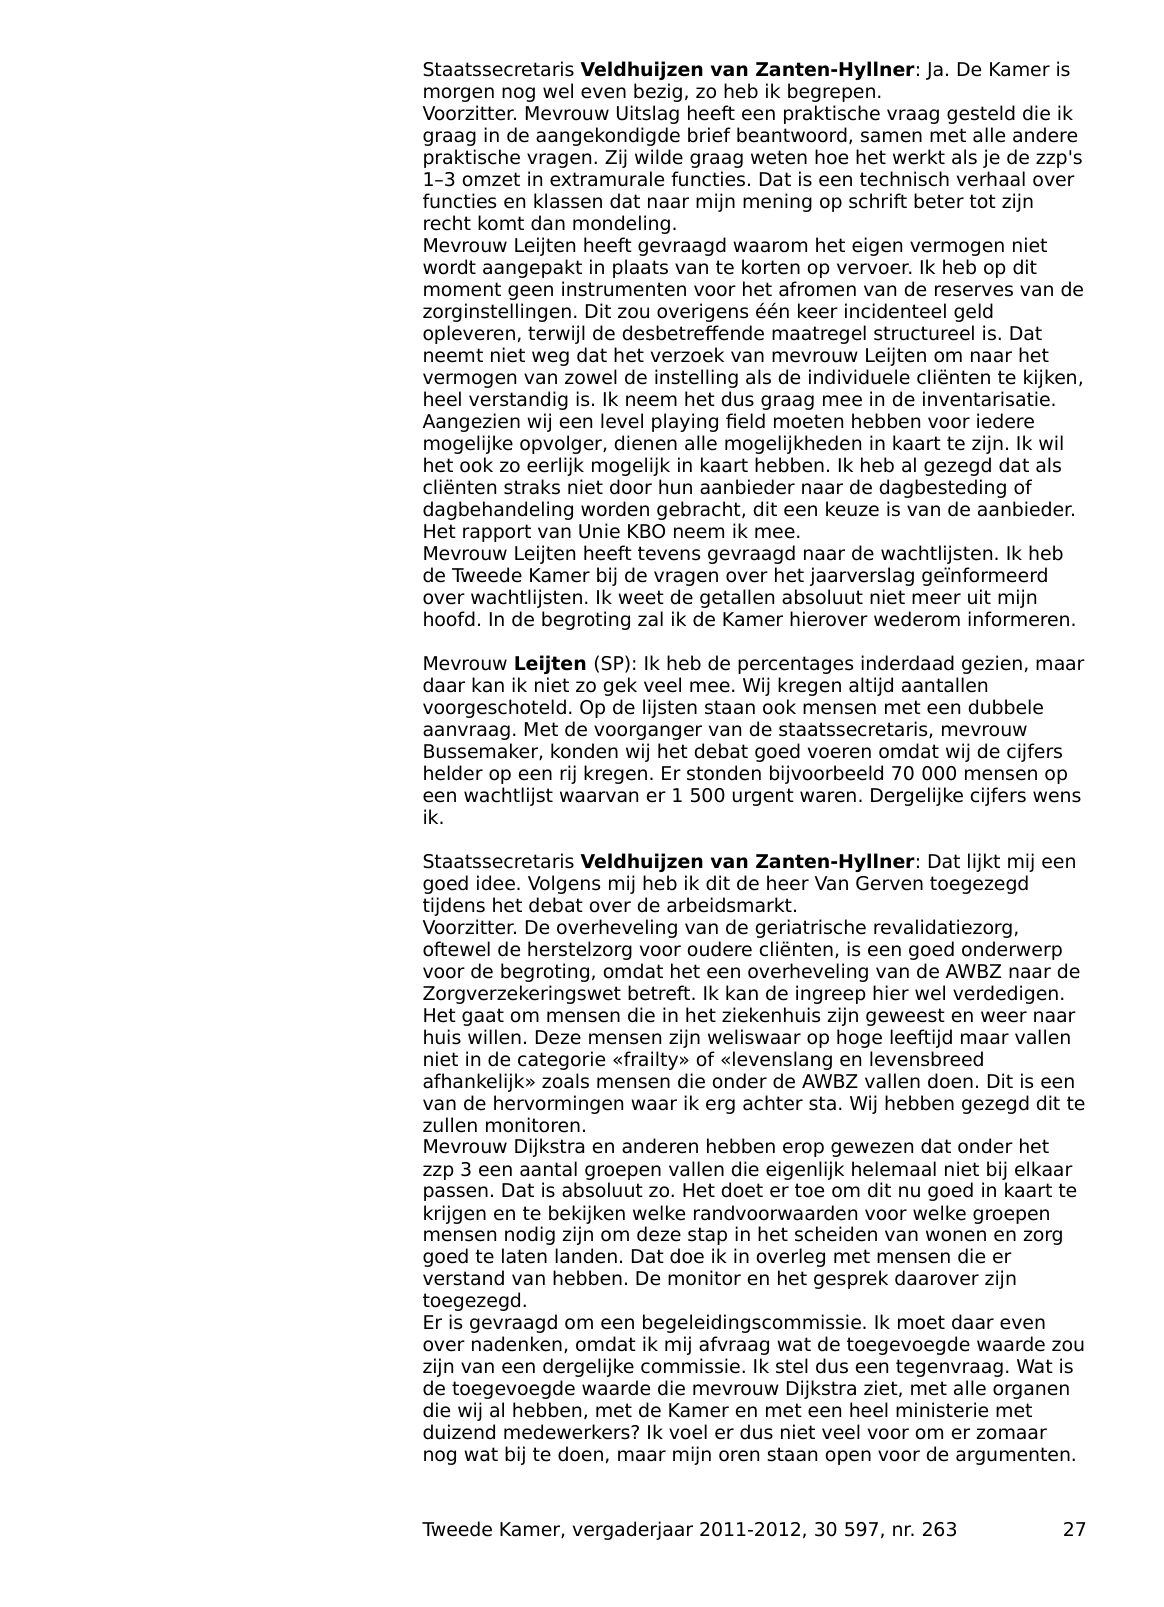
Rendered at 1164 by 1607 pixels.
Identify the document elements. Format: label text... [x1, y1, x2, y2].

text Mevrouw Leijten heeft tevens gevraagd naar de wachtlijsten. Ik heb de Tweede Kamer bij de vragen over het jaarverslag geïnformeerd over wachtlijsten. Ik weet de getallen absoluut niet meer uit mijn hoofd. In de begroting zal ik de Kamer hierover wederom informeren. [422, 543, 1087, 631]
text Staatssecretaris Veldhuijzen van Zanten-Hyllner: Dat lijkt mij een goed idee. Volgens mij heb ik dit de heer Van Gerven toegezegd tijdens het debat over de arbeidsmarkt. [422, 851, 1087, 917]
text Voorzitter. Mevrouw Uitslag heeft een praktische vraag gesteld die ik graag in de aangekondigde brief beantwoord, samen met alle andere praktische vragen. Zij wilde graag weten hoe het werkt als je de zzp's 1–3 omzet in extramurale functies. Dat is een technisch verhaal over functies en klassen dat naar mijn mening op schrift beter tot zijn recht komt dan mondeling. [422, 103, 1087, 235]
text Staatssecretaris Veldhuijzen van Zanten-Hyllner: Ja. De Kamer is morgen nog wel even bezig, zo heb ik begrepen. [422, 59, 1087, 103]
text Voorzitter. De overheveling van de geriatrische revalidatiezorg, oftewel de herstelzorg voor oudere cliënten, is een goed onderwerp voor de begroting, omdat het een overheveling van de AWBZ naar de Zorgverzekeringswet betreft. Ik kan de ingreep hier wel verdedigen. Het gaat om mensen die in het ziekenhuis zijn geweest en weer naar huis willen. Deze mensen zijn weliswaar op hoge leeftijd maar vallen niet in de categorie «frailty» of «levenslang en levensbreed afhankelijk» zoals mensen die onder de AWBZ vallen doen. Dit is een van de hervormingen waar ik erg achter sta. Wij hebben gezegd dit te zullen monitoren. [422, 917, 1087, 1136]
text Mevrouw Leijten heeft gevraagd waarom het eigen vermogen niet wordt aangepakt in plaats van te korten op vervoer. Ik heb op dit moment geen instrumenten voor het afromen van de reserves van de zorginstellingen. Dit zou overigens één keer incidenteel geld opleveren, terwijl de desbetreffende maatregel structureel is. Dat neemt niet weg dat het verzoek van mevrouw Leijten om naar het vermogen van zowel de instelling als de individuele cliënten te kijken, heel verstandig is. Ik neem het dus graag mee in de inventarisatie. Aangezien wij een level playing field moeten hebben voor iedere mogelijke opvolger, dienen alle mogelijkheden in kaart te zijn. Ik wil het ook zo eerlijk mogelijk in kaart hebben. Ik heb al gezegd dat als cliënten straks niet door hun aanbieder naar de dagbesteding of dagbehandeling worden gebracht, dit een keuze is van de aanbieder. Het rapport van Unie KBO neem ik mee. [422, 235, 1087, 543]
text Mevrouw Leijten (SP): Ik heb de percentages inderdaad gezien, maar daar kan ik niet zo gek veel mee. Wij kregen altijd aantallen voorgeschoteld. Op de lijsten staan ook mensen met een dubbele aanvraag. Met de voorganger van de staatssecretaris, mevrouw Bussemaker, konden wij het debat goed voeren omdat wij de cijfers helder op een rij kregen. Er stonden bijvoorbeeld 70 000 mensen op een wachtlijst waarvan er 1 500 urgent waren. Dergelijke cijfers wens ik. [422, 653, 1087, 828]
text Er is gevraagd om een begeleidingscommissie. Ik moet daar even over nadenken, omdat ik mij afvraag wat de toegevoegde waarde zou zijn van een dergelijke commissie. Ik stel dus een tegenvraag. Wat is de toegevoegde waarde die mevrouw Dijkstra ziet, met alle organen die wij al hebben, met de Kamer en met een heel ministerie met duizend medewerkers? Ik voel er dus niet veel voor om er zomaar nog wat bij te doen, maar mijn oren staan open voor de argumenten. [422, 1312, 1087, 1466]
text Mevrouw Dijkstra en anderen hebben erop gewezen dat onder het zzp 3 een aantal groepen vallen die eigenlijk helemaal niet bij elkaar passen. Dat is absoluut zo. Het doet er toe om dit nu goed in kaart te krijgen en te bekijken welke randvoorwaarden voor welke groepen mensen nodig zijn om deze stap in het scheiden van wonen en zorg goed te laten landen. Dat doe ik in overleg met mensen die er verstand van hebben. De monitor en het gesprek daarover zijn toegezegd. [422, 1136, 1087, 1312]
